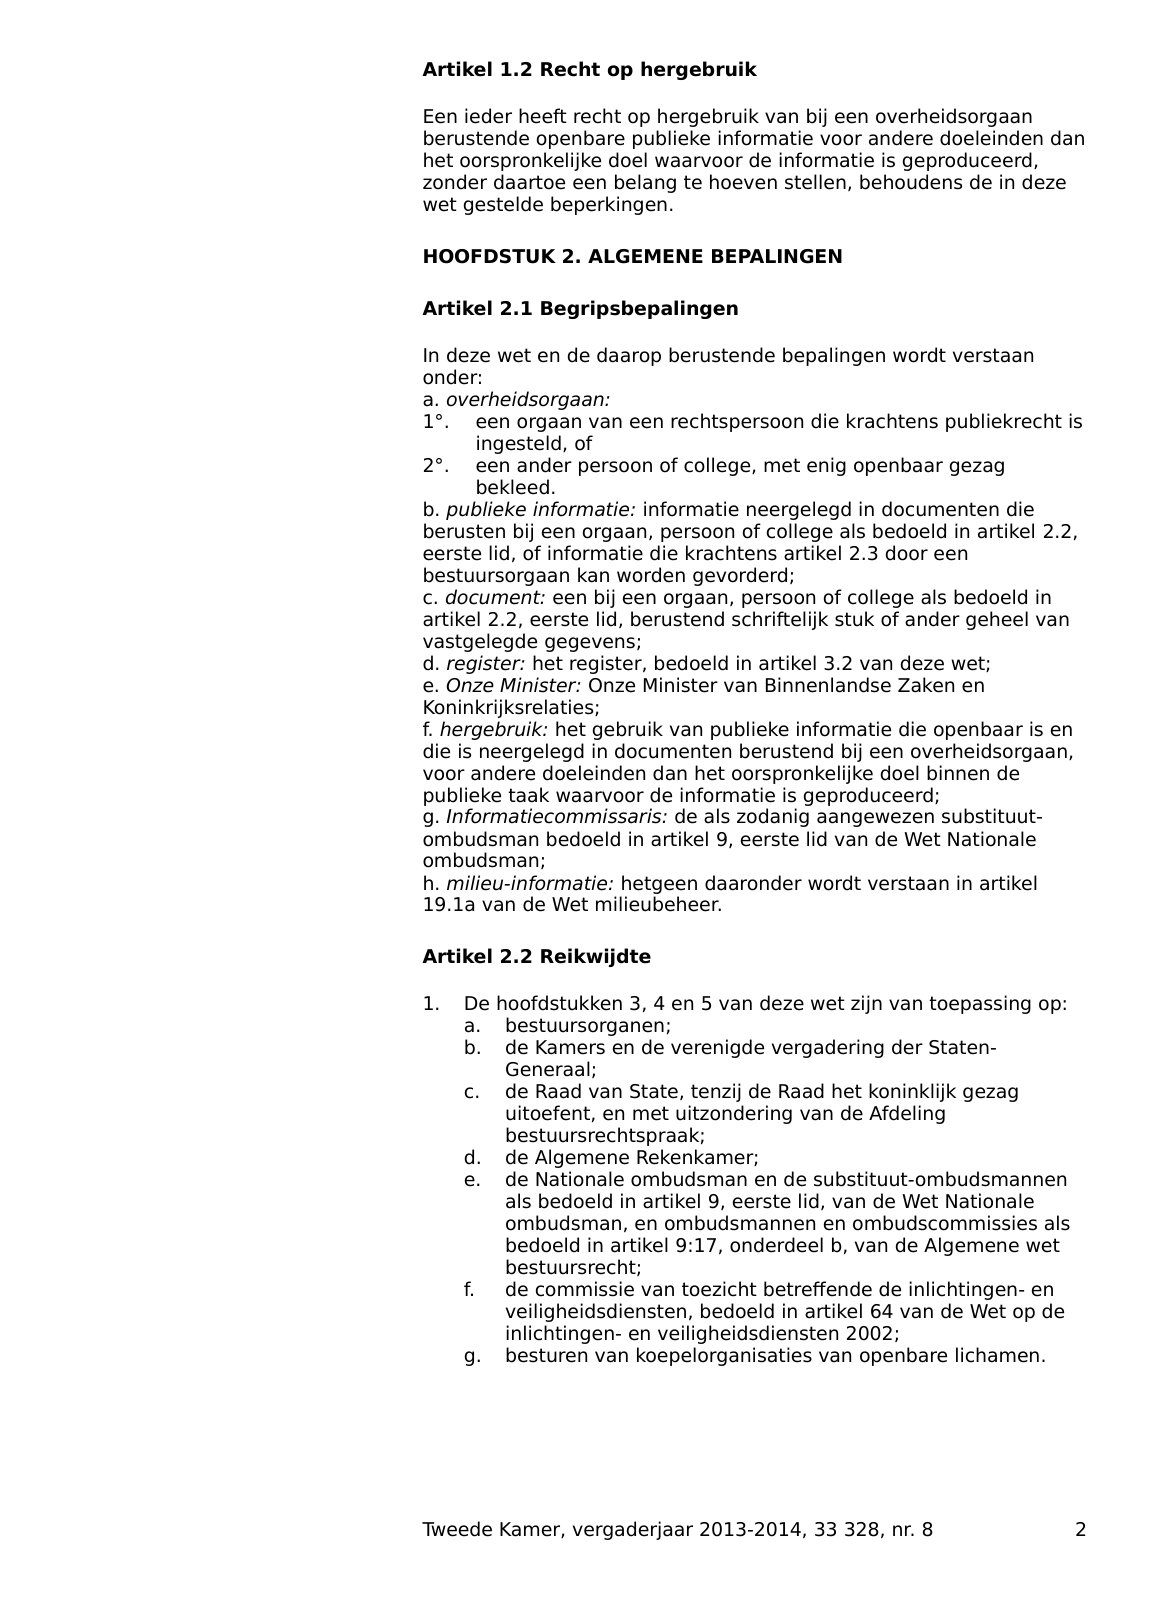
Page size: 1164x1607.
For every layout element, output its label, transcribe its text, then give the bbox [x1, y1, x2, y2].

text e. de Nationale ombudsman en de substituut-ombudsmannen als bedoeld in artikel 9, eerste lid, van de Wet Nationale ombudsman, en ombudsmannen en ombudscommissies als bedoeld in artikel 9:17, onderdeel b, van de Algemene wet bestuursrecht; [464, 1169, 1087, 1279]
text g. Informatiecommissaris: de als zodanig aangewezen substituut-ombudsman bedoeld in artikel 9, eerste lid van de Wet Nationale ombudsman; [422, 806, 1087, 872]
text 1°. een orgaan van een rechtspersoon die krachtens publiekrecht is ingesteld, of [422, 411, 1087, 455]
text h. milieu-informatie: hetgeen daaronder wordt verstaan in artikel 19.1a van de Wet milieubeheer. [422, 872, 1087, 916]
text d. register: het register, bedoeld in artikel 3.2 van deze wet; [422, 653, 1087, 674]
text In deze wet en de daarop berustende bepalingen wordt verstaan onder: [422, 345, 1087, 389]
text c. de Raad van State, tenzij de Raad het koninklijk gezag uitoefent, en met uitzondering van de Afdeling bestuursrechtspraak; [464, 1081, 1087, 1147]
text 2°. een ander persoon of college, met enig openbaar gezag bekleed. [422, 455, 1087, 499]
subtitle HOOFDSTUK 2. ALGEMENE BEPALINGEN [422, 246, 1087, 268]
text a. overheidsorgaan: [422, 389, 1087, 411]
text b. de Kamers en de verenigde vergadering der Staten-Generaal; [464, 1037, 1087, 1081]
text a. bestuursorganen; [464, 1015, 1087, 1037]
text f. de commissie van toezicht betreffende de inlichtingen- en veiligheidsdiensten, bedoeld in artikel 64 van de Wet op de inlichtingen- en veiligheidsdiensten 2002; [464, 1279, 1087, 1345]
text d. de Algemene Rekenkamer; [464, 1147, 1087, 1169]
subtitle Artikel 1.2 Recht op hergebruik [422, 59, 1087, 81]
subtitle Artikel 2.1 Begripsbepalingen [422, 298, 1087, 320]
text Een ieder heeft recht op hergebruik van bij een overheidsorgaan berustende openbare publieke informatie voor andere doeleinden dan het oorspronkelijke doel waarvoor de informatie is geproduceerd, zonder daartoe een belang te hoeven stellen, behoudens de in deze wet gestelde beperkingen. [422, 106, 1087, 216]
text e. Onze Minister: Onze Minister van Binnenlandse Zaken en Koninkrijksrelaties; [422, 674, 1087, 718]
text 1. De hoofdstukken 3, 4 en 5 van deze wet zijn van toepassing op: [422, 993, 1087, 1015]
subtitle Artikel 2.2 Reikwijdte [422, 946, 1087, 968]
text c. document: een bij een orgaan, persoon of college als bedoeld in artikel 2.2, eerste lid, berustend schriftelijk stuk of ander geheel van vastgelegde gegevens; [422, 587, 1087, 653]
text f. hergebruik: het gebruik van publieke informatie die openbaar is en die is neergelegd in documenten berustend bij een overheidsorgaan, voor andere doeleinden dan het oorspronkelijke doel binnen de publieke taak waarvoor de informatie is geproduceerd; [422, 718, 1087, 806]
text b. publieke informatie: informatie neergelegd in documenten die berusten bij een orgaan, persoon of college als bedoeld in artikel 2.2, eerste lid, of informatie die krachtens artikel 2.3 door een bestuursorgaan kan worden gevorderd; [422, 499, 1087, 587]
text g. besturen van koepelorganisaties van openbare lichamen. [464, 1345, 1087, 1367]
